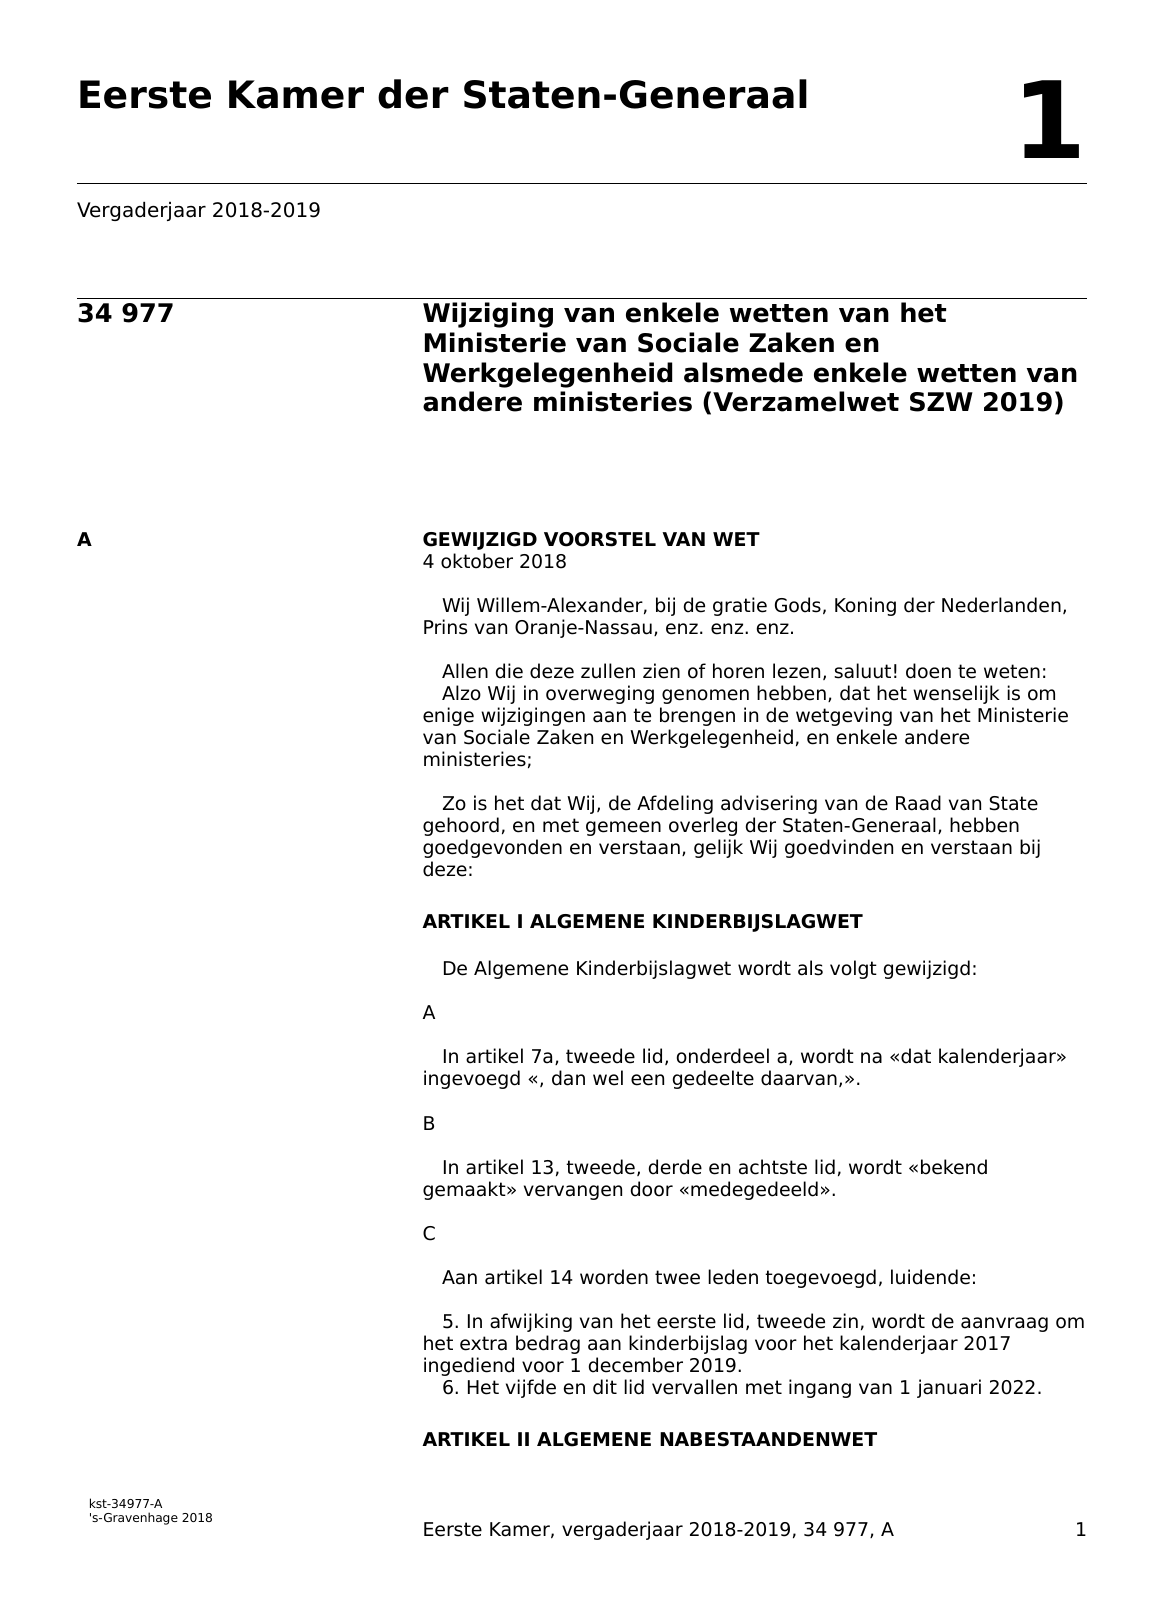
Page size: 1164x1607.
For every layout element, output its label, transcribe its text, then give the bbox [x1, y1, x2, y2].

text C [422, 1223, 1087, 1245]
table_cell Vergaderjaar 2018-2019 [77, 184, 1087, 298]
text 6. Het vijfde en dit lid vervallen met ingang van 1 januari 2022. [422, 1377, 1087, 1399]
text B [422, 1112, 1087, 1134]
subtitle A GEWIJZIGD VOORSTEL VAN WET [77, 529, 1087, 551]
text Zo is het dat Wij, de Afdeling advisering van de Raad van State gehoord, en met gemeen overleg der Staten-Generaal, hebben goedgevonden en verstaan, gelijk Wij goedvinden en verstaan bij deze: [422, 793, 1087, 881]
table_header 1 [886, 59, 1087, 183]
subtitle 34 977 Wijziging van enkele wetten van het Ministerie van Sociale Zaken en Werkgelegenheid alsmede enkele wetten van andere ministeries (Verzamelwet SZW 2019) [77, 299, 1087, 418]
subtitle ARTIKEL I ALGEMENE KINDERBIJSLAGWET [422, 911, 1087, 933]
text A [422, 1002, 1087, 1024]
subtitle ARTIKEL II ALGEMENE NABESTAANDENWET [422, 1429, 1087, 1451]
text Aan artikel 14 worden twee leden toegevoegd, luidende: [422, 1267, 1087, 1289]
text Alzo Wij in overweging genomen hebben, dat het wenselijk is om enige wijzigingen aan te brengen in de wetgeving van het Ministerie van Sociale Zaken en Werkgelegenheid, en enkele andere ministeries; [422, 683, 1087, 771]
text De Algemene Kinderbijslagwet wordt als volgt gewijzigd: [422, 958, 1087, 980]
table_header Eerste Kamer der Staten-Generaal [77, 59, 886, 183]
text 4 oktober 2018 [422, 551, 1087, 573]
text 's-Gravenhage 2018 [88, 1511, 323, 1525]
text Wij Willem-Alexander, bij de gratie Gods, Koning der Nederlanden, Prins van Oranje-Nassau, enz. enz. enz. [422, 595, 1087, 639]
text In artikel 13, tweede, derde en achtste lid, wordt «bekend gemaakt» vervangen door «medegedeeld». [422, 1157, 1087, 1201]
text 5. In afwijking van het eerste lid, tweede zin, wordt de aanvraag om het extra bedrag aan kinderbijslag voor het kalenderjaar 2017 ingediend voor 1 december 2019. [422, 1311, 1087, 1377]
text kst-34977-A [88, 1497, 323, 1511]
text In artikel 7a, tweede lid, onderdeel a, wordt na «dat kalenderjaar» ingevoegd «, dan wel een gedeelte daarvan,». [422, 1046, 1087, 1090]
text Allen die deze zullen zien of horen lezen, saluut! doen te weten: [422, 661, 1087, 683]
